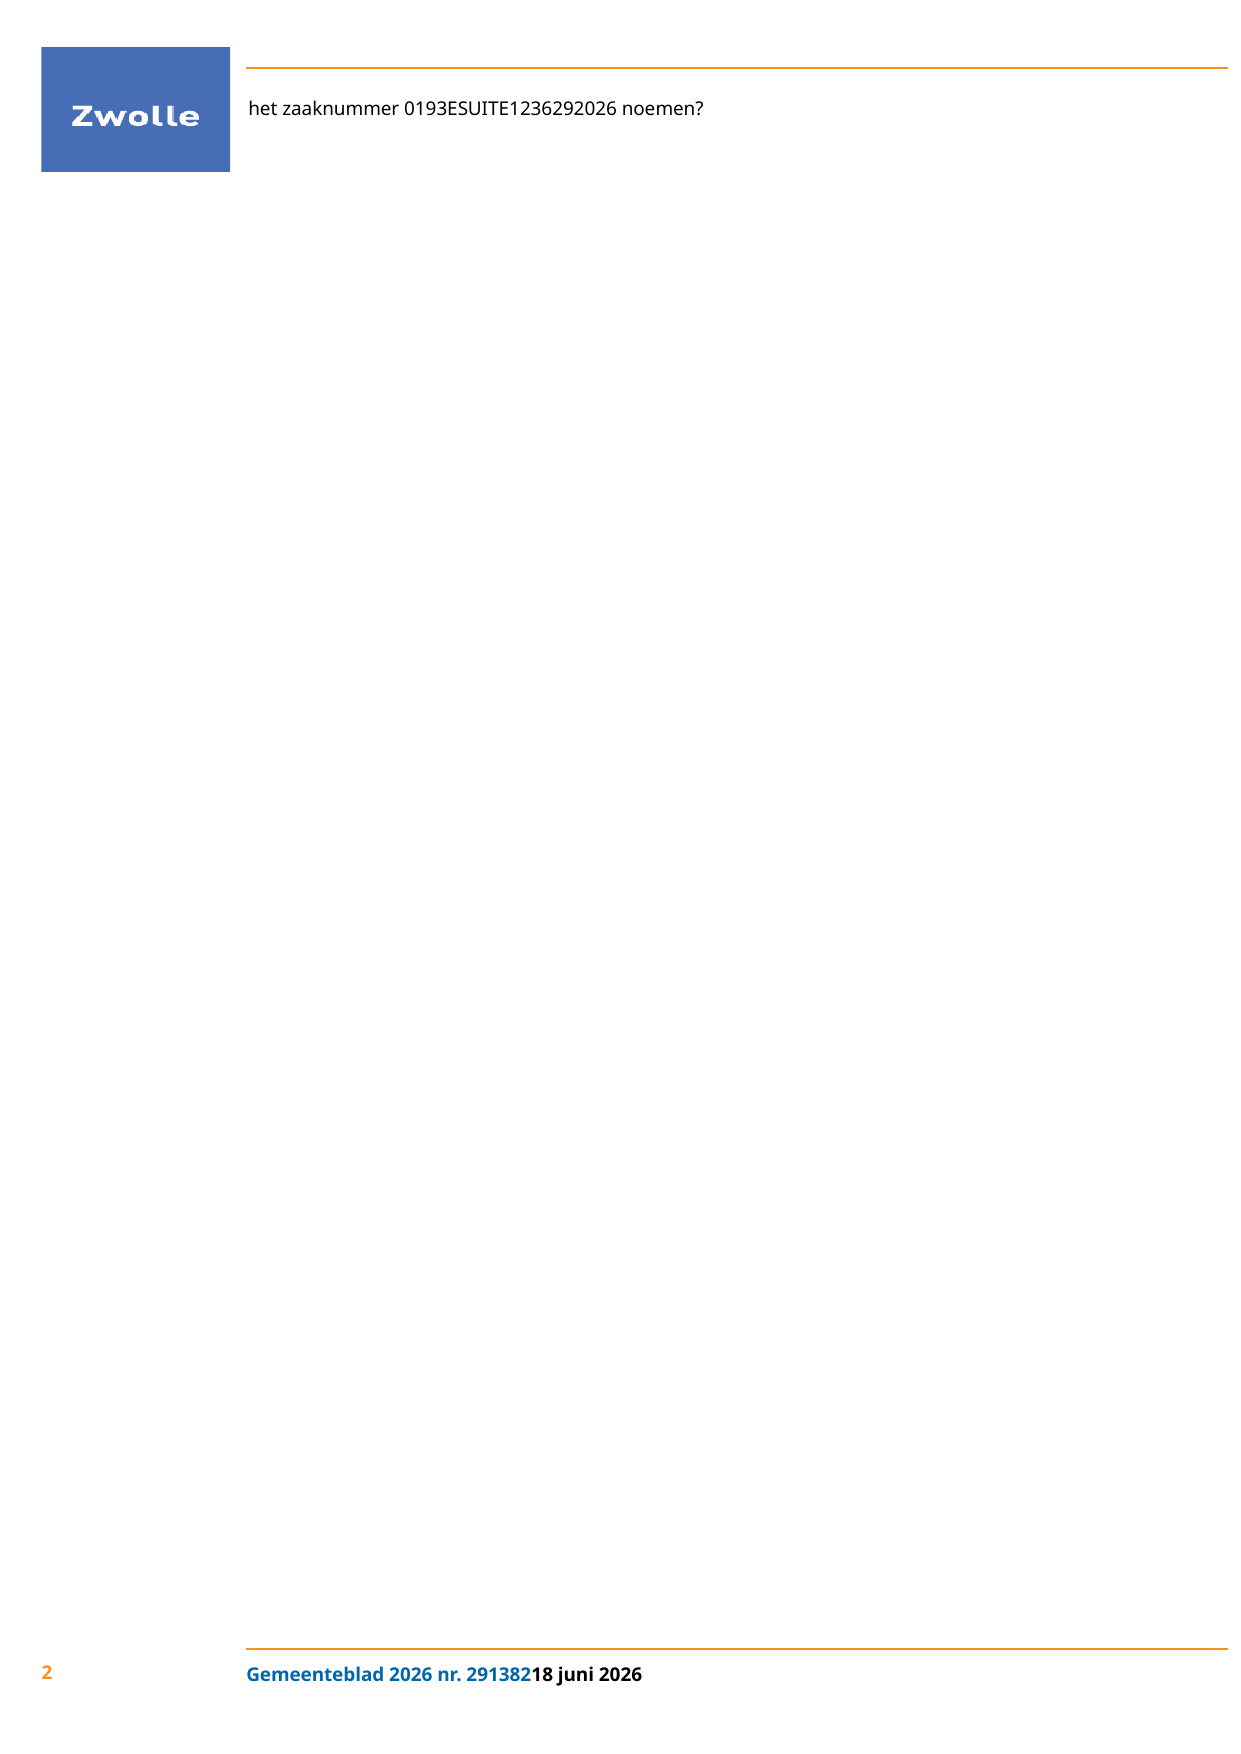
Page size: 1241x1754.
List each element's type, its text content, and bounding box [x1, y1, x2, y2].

picture [41, 47, 231, 172]
text het zaaknummer 0193ESUITE1236292026 noemen? [248, 95, 1152, 121]
